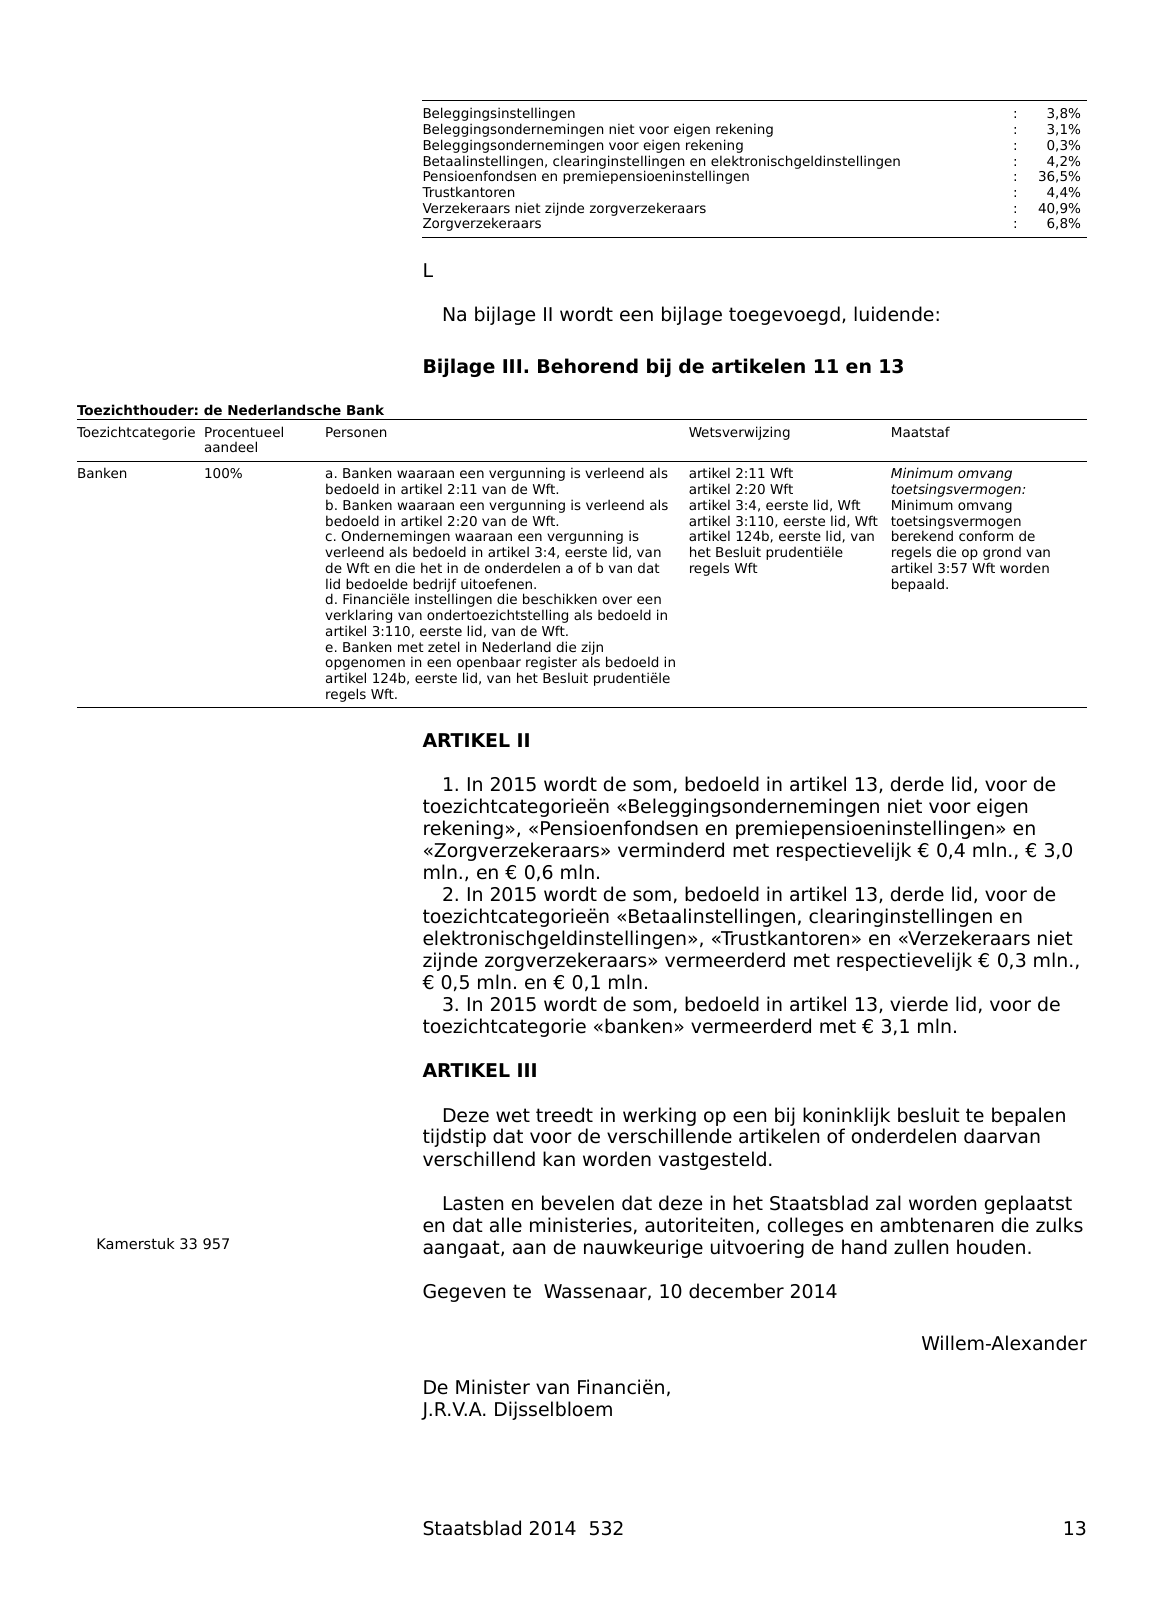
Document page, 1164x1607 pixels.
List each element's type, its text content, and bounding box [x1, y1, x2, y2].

table_cell Wetsverwijzing [683, 420, 884, 461]
table_cell 4,2% [1023, 153, 1087, 169]
table_cell Trustkantoren [422, 185, 960, 201]
table_cell 40,9% [1023, 201, 1087, 216]
table_cell 36,5% [1023, 169, 1087, 185]
table_cell : [960, 138, 1023, 153]
table_cell Zorgverzekeraars [422, 216, 960, 237]
table_cell : [960, 185, 1023, 201]
text Na bijlage II wordt een bijlage toegevoegd, luidende: [422, 304, 1087, 326]
table_cell 4,4% [1023, 185, 1087, 201]
table_cell Verzekeraars niet zijnde zorgverzekeraars [422, 201, 960, 216]
table_cell Procentueel aandeel [198, 420, 319, 461]
table_cell Minimum omvang toetsingsvermogen: Minimum omvang toetsingsvermogen berekend conform de regels die op grond van artikel 3:57 Wft worden bepaald. [885, 462, 1087, 707]
text 1. In 2015 wordt de som, bedoeld in artikel 13, derde lid, voor de toezichtcategorieën «Beleggingsondernemingen niet voor eigen rekening», «Pensioenfondsen en premiepensioeninstellingen» en «Zorgverzekeraars» verminderd met respectievelijk € 0,4 mln., € 3,0 mln., en € 0,6 mln. [422, 774, 1087, 884]
table_cell : [960, 216, 1023, 237]
subtitle Bijlage III. Behorend bij de artikelen 11 en 13 [422, 356, 1087, 378]
text 2. In 2015 wordt de som, bedoeld in artikel 13, derde lid, voor de toezichtcategorieën «Betaalinstellingen, clearinginstellingen en elektronischgeldinstellingen», «Trustkantoren» en «Verzekeraars niet zijnde zorgverzekeraars» vermeerderd met respectievelijk € 0,3 mln., € 0,5 mln. en € 0,1 mln. [422, 884, 1087, 994]
table_header Toezichthouder: de Nederlandsche Bank [77, 403, 1087, 419]
text L [422, 260, 1087, 282]
table_cell Toezichtcategorie [77, 420, 198, 461]
text De Minister van Financiën, J.R.V.A. Dijsselbloem [422, 1377, 1087, 1421]
text 3. In 2015 wordt de som, bedoeld in artikel 13, vierde lid, voor de toezichtcategorie «banken» vermeerderd met € 3,1 mln. [422, 994, 1087, 1038]
subtitle ARTIKEL II [422, 730, 1087, 752]
text Lasten en bevelen dat deze in het Staatsblad zal worden geplaatst en dat alle ministeries, autoriteiten, colleges en ambtenaren die zulks aangaat, aan de nauwkeurige uitvoering de hand zullen houden. [422, 1193, 1087, 1258]
table_cell Banken [77, 462, 198, 707]
table_cell Betaalinstellingen, clearinginstellingen en elektronischgeldinstellingen [422, 153, 960, 169]
text Willem-Alexander [422, 1333, 1087, 1355]
table_header 3,8% [1023, 101, 1087, 122]
text Deze wet treedt in werking op een bij koninklijk besluit te bepalen tijdstip dat voor de verschillende artikelen of onderdelen daarvan verschillend kan worden vastgesteld. [422, 1104, 1087, 1170]
table_cell a. Banken waaraan een vergunning is verleend als bedoeld in artikel 2:11 van de Wft. b. Banken waaraan een vergunning is verleend als bedoeld in artikel 2:20 van de Wft. c. Ondernemingen waaraan een vergunning is verleend als bedoeld in artikel 3:4, eerste lid, van de Wft en die het in de onderdelen a of b van dat lid bedoelde bedrijf uitoefenen. d. Financiële instellingen die beschikken over een verklaring van ondertoezichtstelling als bedoeld in artikel 3:110, eerste lid, van de Wft. e. Banken met zetel in Nederland die zijn opgenomen in een openbaar register als bedoeld in artikel 124b, eerste lid, van het Besluit prudentiële regels Wft. [319, 462, 683, 707]
table_header : [960, 101, 1023, 122]
subtitle ARTIKEL III [422, 1060, 1087, 1082]
table_cell 3,1% [1023, 122, 1087, 138]
table_cell 0,3% [1023, 138, 1087, 153]
table_cell : [960, 201, 1023, 216]
table_header Beleggingsinstellingen [422, 101, 960, 122]
table_cell Beleggingsondernemingen niet voor eigen rekening [422, 122, 960, 138]
table_cell : [960, 169, 1023, 185]
table_cell Beleggingsondernemingen voor eigen rekening [422, 138, 960, 153]
table_cell Personen [319, 420, 683, 461]
text Gegeven te Wassenaar, 10 december 2014 [422, 1281, 1087, 1303]
table_cell 6,8% [1023, 216, 1087, 237]
table_cell : [960, 153, 1023, 169]
table_cell Pensioenfondsen en premiepensioeninstellingen [422, 169, 960, 185]
text Kamerstuk 33 957 [77, 1236, 396, 1252]
table_cell Maatstaf [885, 420, 1087, 461]
table_cell artikel 2:11 Wft artikel 2:20 Wft artikel 3:4, eerste lid, Wft artikel 3:110, eerste lid, Wft artikel 124b, eerste lid, van het Besluit prudentiële regels Wft [683, 462, 884, 707]
table_cell 100% [198, 462, 319, 707]
table_cell : [960, 122, 1023, 138]
